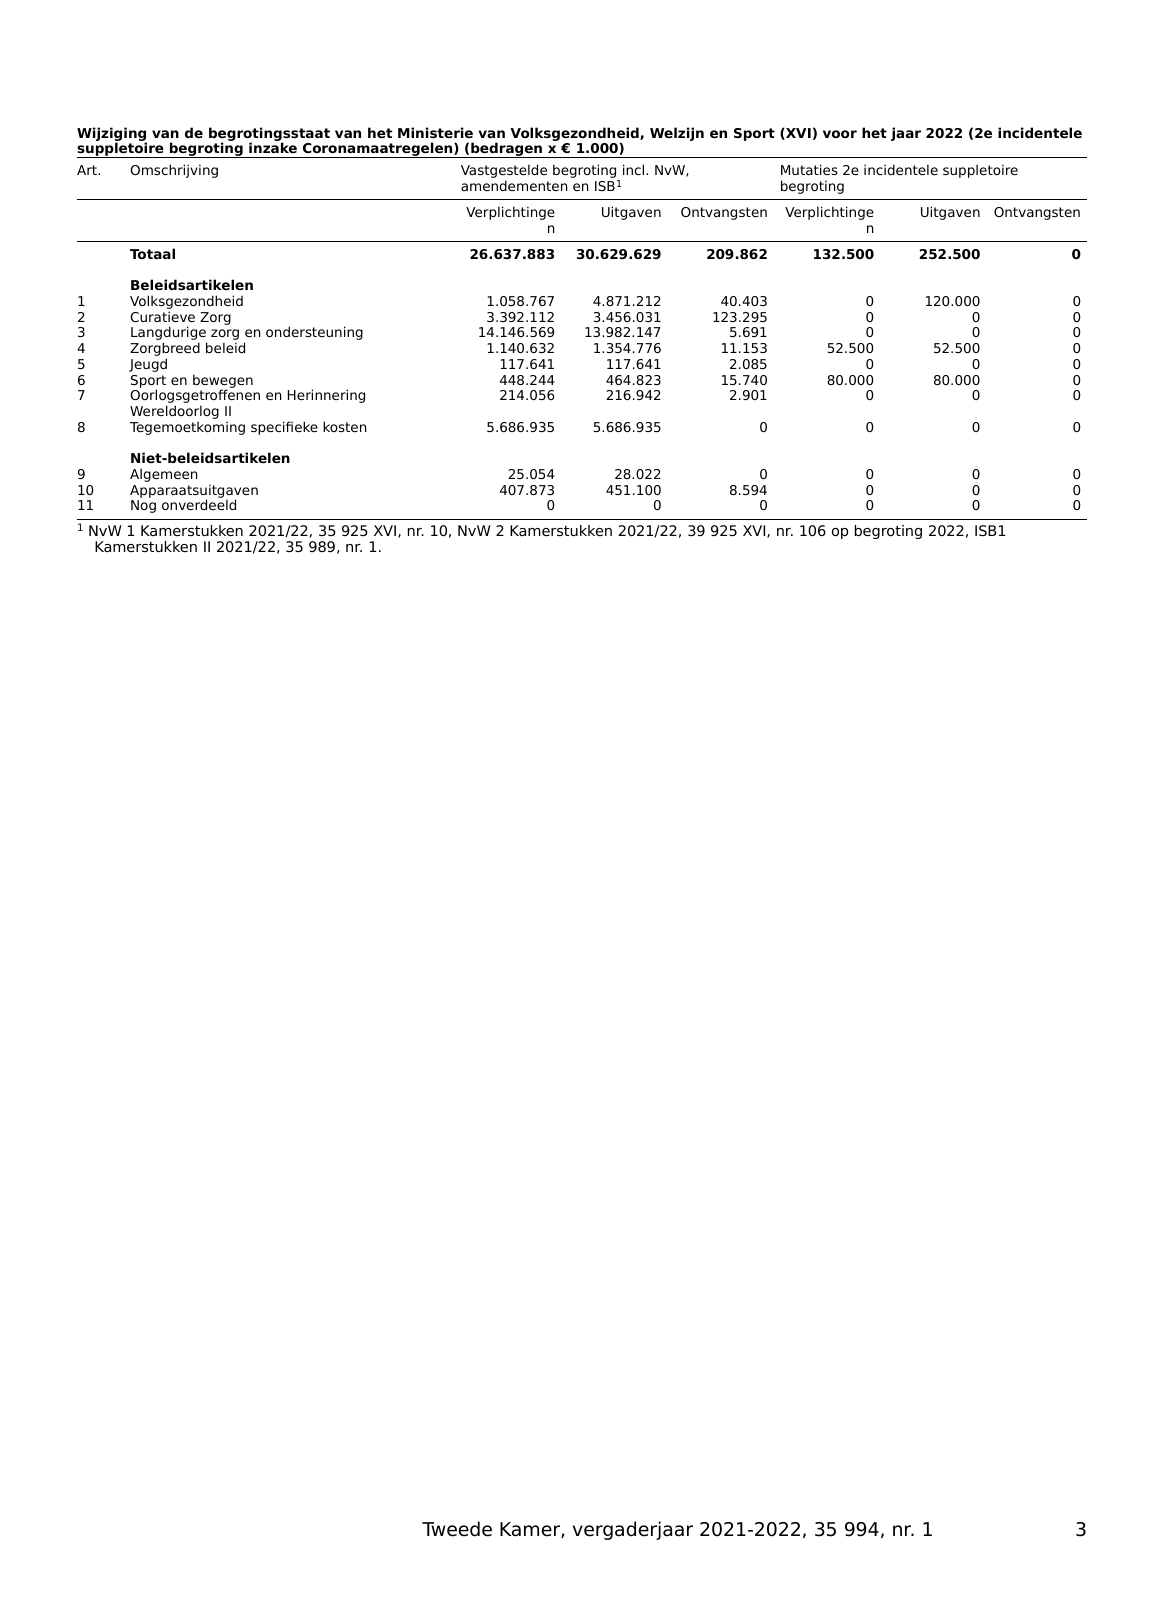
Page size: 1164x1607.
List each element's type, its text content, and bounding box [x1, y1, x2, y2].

table_cell 11.153 [667, 341, 773, 357]
table_cell 0 [986, 242, 1087, 262]
table_cell 1.058.767 [455, 294, 561, 309]
table_cell Curatieve Zorg [124, 310, 455, 325]
table_cell 3.392.112 [455, 310, 561, 325]
table_cell 0 [667, 498, 773, 519]
table_cell Oorlogsgetroffenen en Herinnering Wereldoorlog II [124, 388, 455, 419]
table_cell 52.500 [880, 341, 986, 357]
table_cell [880, 435, 986, 451]
table_cell [77, 278, 124, 294]
table_cell Jeugd [124, 357, 455, 372]
table_cell 0 [986, 341, 1087, 357]
table_cell [667, 451, 773, 467]
table_cell 0 [774, 498, 880, 519]
table_cell [667, 435, 773, 451]
table_cell 8.594 [667, 483, 773, 498]
table_cell [774, 262, 880, 278]
table_cell 0 [880, 325, 986, 341]
table_cell [561, 451, 667, 467]
table_cell 1 [77, 294, 124, 309]
table_cell 2.901 [667, 388, 773, 419]
table_cell 3 [77, 325, 124, 341]
table_cell 5.691 [667, 325, 773, 341]
table_cell 25.054 [455, 467, 561, 482]
table_cell 123.295 [667, 310, 773, 325]
table_cell Nog onverdeeld [124, 498, 455, 519]
table_cell 0 [667, 420, 773, 435]
table_cell Mutaties 2e incidentele suppletoire begroting [774, 158, 1087, 199]
table_cell [124, 200, 455, 241]
table_cell 0 [986, 498, 1087, 519]
table_cell 0 [774, 325, 880, 341]
table_cell 0 [774, 388, 880, 419]
table_cell [77, 435, 124, 451]
table_cell 5 [77, 357, 124, 372]
table_cell 0 [986, 388, 1087, 419]
table_cell [455, 278, 561, 294]
table_cell Totaal [124, 242, 455, 262]
table_cell 216.942 [561, 388, 667, 419]
table_cell 0 [774, 294, 880, 309]
table_cell [880, 262, 986, 278]
table_cell 0 [667, 467, 773, 482]
table_cell 80.000 [880, 373, 986, 388]
table_cell Sport en bewegen [124, 373, 455, 388]
table_cell 0 [774, 310, 880, 325]
table_cell 0 [880, 420, 986, 435]
table_cell [455, 262, 561, 278]
table_cell 8 [77, 420, 124, 435]
table_cell 3.456.031 [561, 310, 667, 325]
table_cell 0 [455, 498, 561, 519]
table_cell 1 NvW 1 Kamerstukken 2021/22, 35 925 XVI, nr. 10, NvW 2 Kamerstukken 2021/22, 39 925 XVI, nr. 106 op begroting 2022, ISB1 Kamerstukken II 2021/22, 35 989, nr. 1. [77, 520, 1087, 556]
table_cell 209.862 [667, 242, 773, 262]
table_cell 0 [774, 467, 880, 482]
table_cell [124, 262, 455, 278]
table_cell [986, 435, 1087, 451]
table_cell [774, 451, 880, 467]
table_cell 0 [774, 357, 880, 372]
table_cell Apparaatsuitgaven [124, 483, 455, 498]
table_cell 30.629.629 [561, 242, 667, 262]
table_cell 0 [880, 388, 986, 419]
table_cell 4.871.212 [561, 294, 667, 309]
table_cell [77, 262, 124, 278]
table_cell 10 [77, 483, 124, 498]
table_cell Algemeen [124, 467, 455, 482]
table_cell 117.641 [455, 357, 561, 372]
table_cell 1.354.776 [561, 341, 667, 357]
table_cell 0 [880, 483, 986, 498]
table_cell [986, 451, 1087, 467]
table_cell 0 [880, 498, 986, 519]
table_cell 0 [774, 483, 880, 498]
table_cell 0 [880, 357, 986, 372]
table_cell 117.641 [561, 357, 667, 372]
table_cell Volksgezondheid [124, 294, 455, 309]
table_cell 5.686.935 [455, 420, 561, 435]
table_cell [880, 451, 986, 467]
table_cell 0 [774, 420, 880, 435]
table_cell 7 [77, 388, 124, 419]
table_cell Vastgestelde begroting incl. NvW, amendementen en ISB1 [455, 158, 773, 199]
table_cell 252.500 [880, 242, 986, 262]
table_cell Art. [77, 158, 124, 199]
table_cell 28.022 [561, 467, 667, 482]
table_cell 0 [880, 310, 986, 325]
table_cell Beleidsartikelen [124, 278, 455, 294]
table_cell 0 [986, 373, 1087, 388]
table_cell 14.146.569 [455, 325, 561, 341]
table_cell [774, 435, 880, 451]
table_cell 0 [880, 467, 986, 482]
table_cell Ontvangsten [986, 200, 1087, 241]
table_cell Tegemoetkoming specifieke kosten [124, 420, 455, 435]
table_cell Uitgaven [561, 200, 667, 241]
table_cell Langdurige zorg en ondersteuning [124, 325, 455, 341]
table_cell [774, 278, 880, 294]
table_cell 6 [77, 373, 124, 388]
table_cell Omschrijving [124, 158, 455, 199]
table_cell Zorgbreed beleid [124, 341, 455, 357]
table_cell 2.085 [667, 357, 773, 372]
table_cell 80.000 [774, 373, 880, 388]
table_cell 451.100 [561, 483, 667, 498]
table_cell [986, 262, 1087, 278]
table_cell 0 [986, 310, 1087, 325]
table_cell [561, 435, 667, 451]
table_cell 2 [77, 310, 124, 325]
table_cell [455, 435, 561, 451]
table_cell 0 [986, 325, 1087, 341]
table_cell Verplichtingen [455, 200, 561, 241]
table_cell 214.056 [455, 388, 561, 419]
table_cell [455, 451, 561, 467]
table_cell 0 [986, 294, 1087, 309]
table_cell 0 [986, 467, 1087, 482]
table_cell 0 [986, 483, 1087, 498]
table_cell Uitgaven [880, 200, 986, 241]
table_cell [77, 451, 124, 467]
table_cell 11 [77, 498, 124, 519]
table_cell 132.500 [774, 242, 880, 262]
table_cell 5.686.935 [561, 420, 667, 435]
table_cell [77, 242, 124, 262]
table_cell [667, 262, 773, 278]
table_cell 448.244 [455, 373, 561, 388]
table_cell Niet-beleidsartikelen [124, 451, 455, 467]
table_cell 4 [77, 341, 124, 357]
table_cell [667, 278, 773, 294]
table_cell 464.823 [561, 373, 667, 388]
table_cell 40.403 [667, 294, 773, 309]
table_cell 13.982.147 [561, 325, 667, 341]
table_cell Ontvangsten [667, 200, 773, 241]
table_cell 52.500 [774, 341, 880, 357]
table_cell 0 [986, 357, 1087, 372]
table_cell 15.740 [667, 373, 773, 388]
table_header Wijziging van de begrotingsstaat van het Ministerie van Volksgezondheid, Welzijn en Sport (XVI) voor het jaar 2022 (2e incidentele suppletoire begroting inzake Coronamaatregelen) (bedragen x € 1.000) [77, 126, 1087, 157]
table_cell [561, 262, 667, 278]
table_cell [77, 200, 124, 241]
table_cell 0 [986, 420, 1087, 435]
table_cell [986, 278, 1087, 294]
table_cell Verplichtingen [774, 200, 880, 241]
table_cell 0 [561, 498, 667, 519]
table_cell 407.873 [455, 483, 561, 498]
table_cell 26.637.883 [455, 242, 561, 262]
table_cell 9 [77, 467, 124, 482]
table_cell [561, 278, 667, 294]
table_cell [880, 278, 986, 294]
table_cell 120.000 [880, 294, 986, 309]
table_cell 1.140.632 [455, 341, 561, 357]
table_cell [124, 435, 455, 451]
